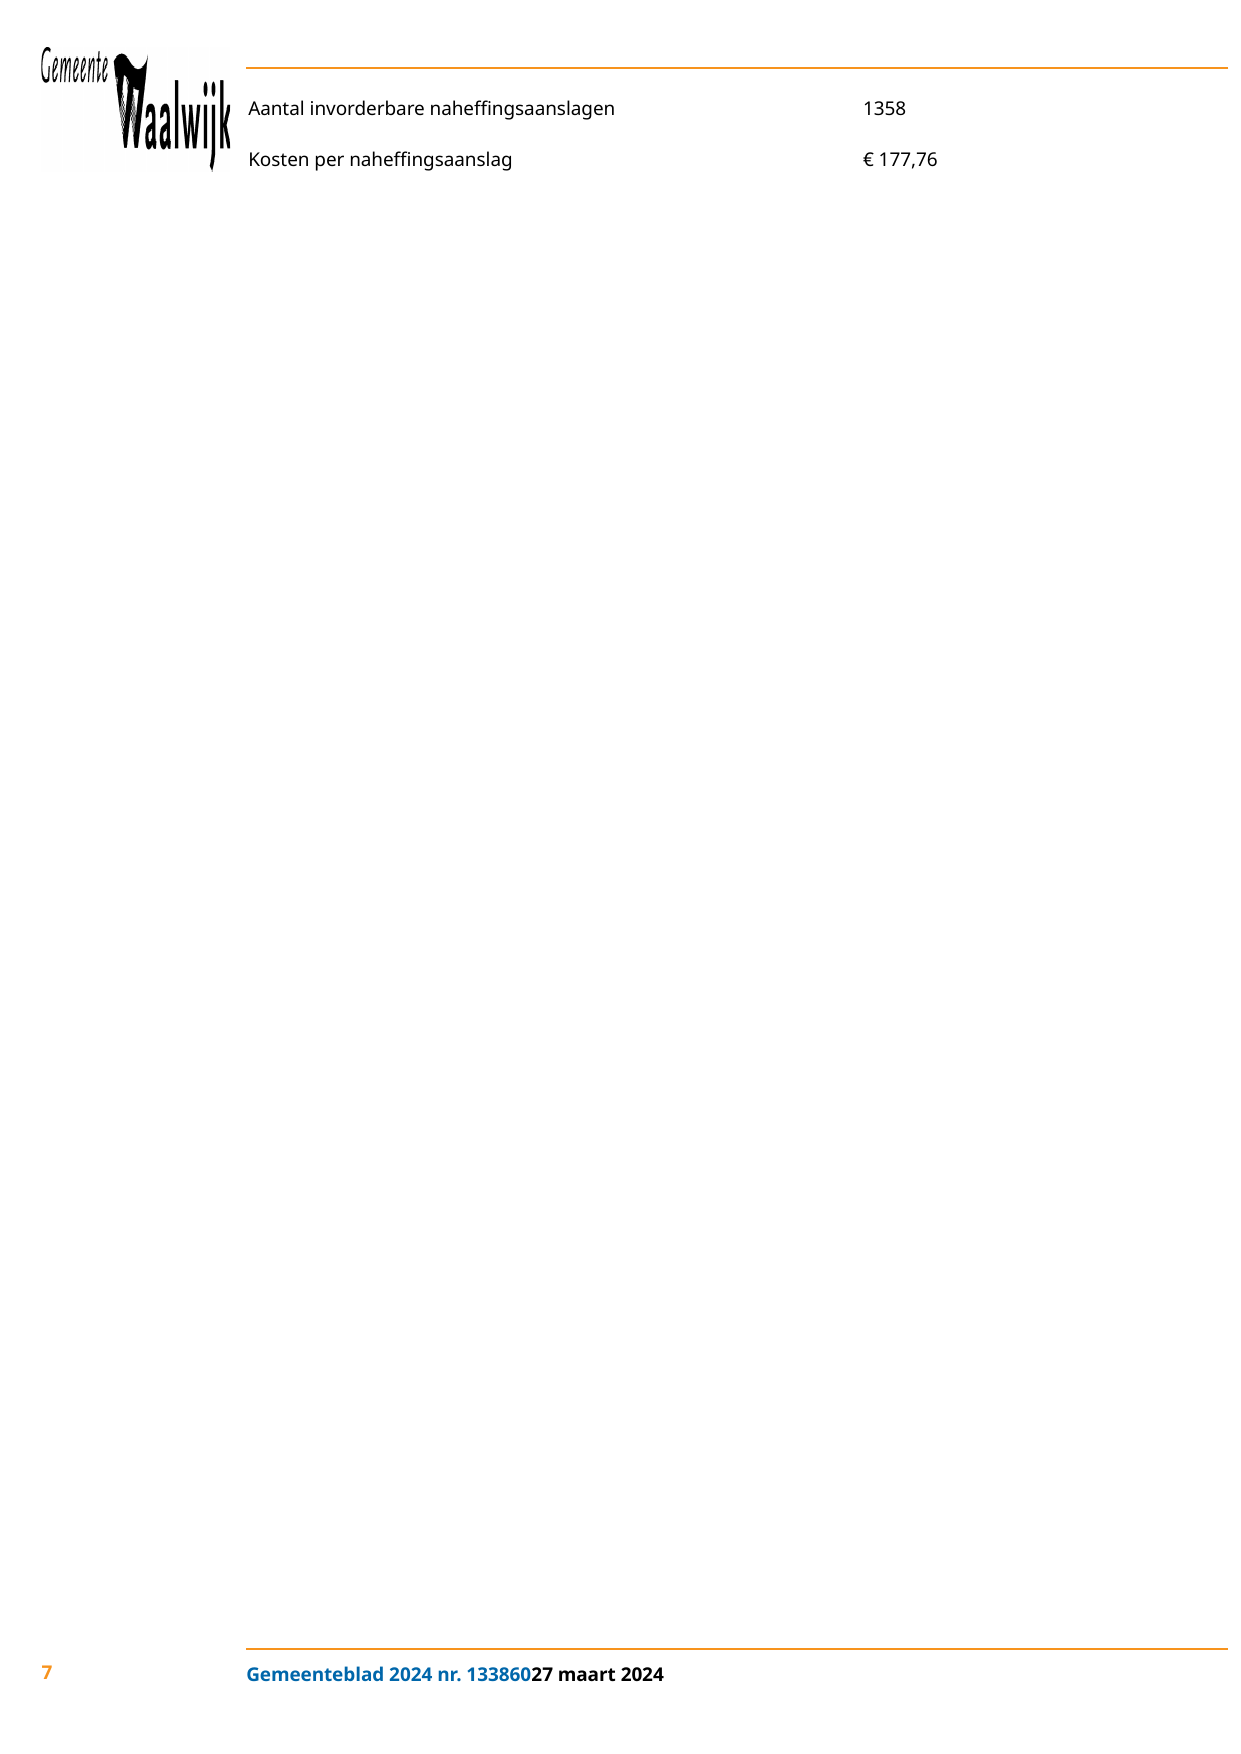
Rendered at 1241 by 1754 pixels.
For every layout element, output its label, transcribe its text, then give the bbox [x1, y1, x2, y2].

table_cell Kosten per naheffingsaanslag [248, 146, 863, 172]
picture [41, 47, 231, 172]
table_cell 1358 [863, 95, 1152, 121]
table_cell [863, 121, 1152, 146]
table_cell Aantal invorderbare naheffingsaanslagen [248, 95, 863, 121]
table_cell € 177,76 [863, 146, 1152, 172]
table_cell [248, 121, 863, 146]
